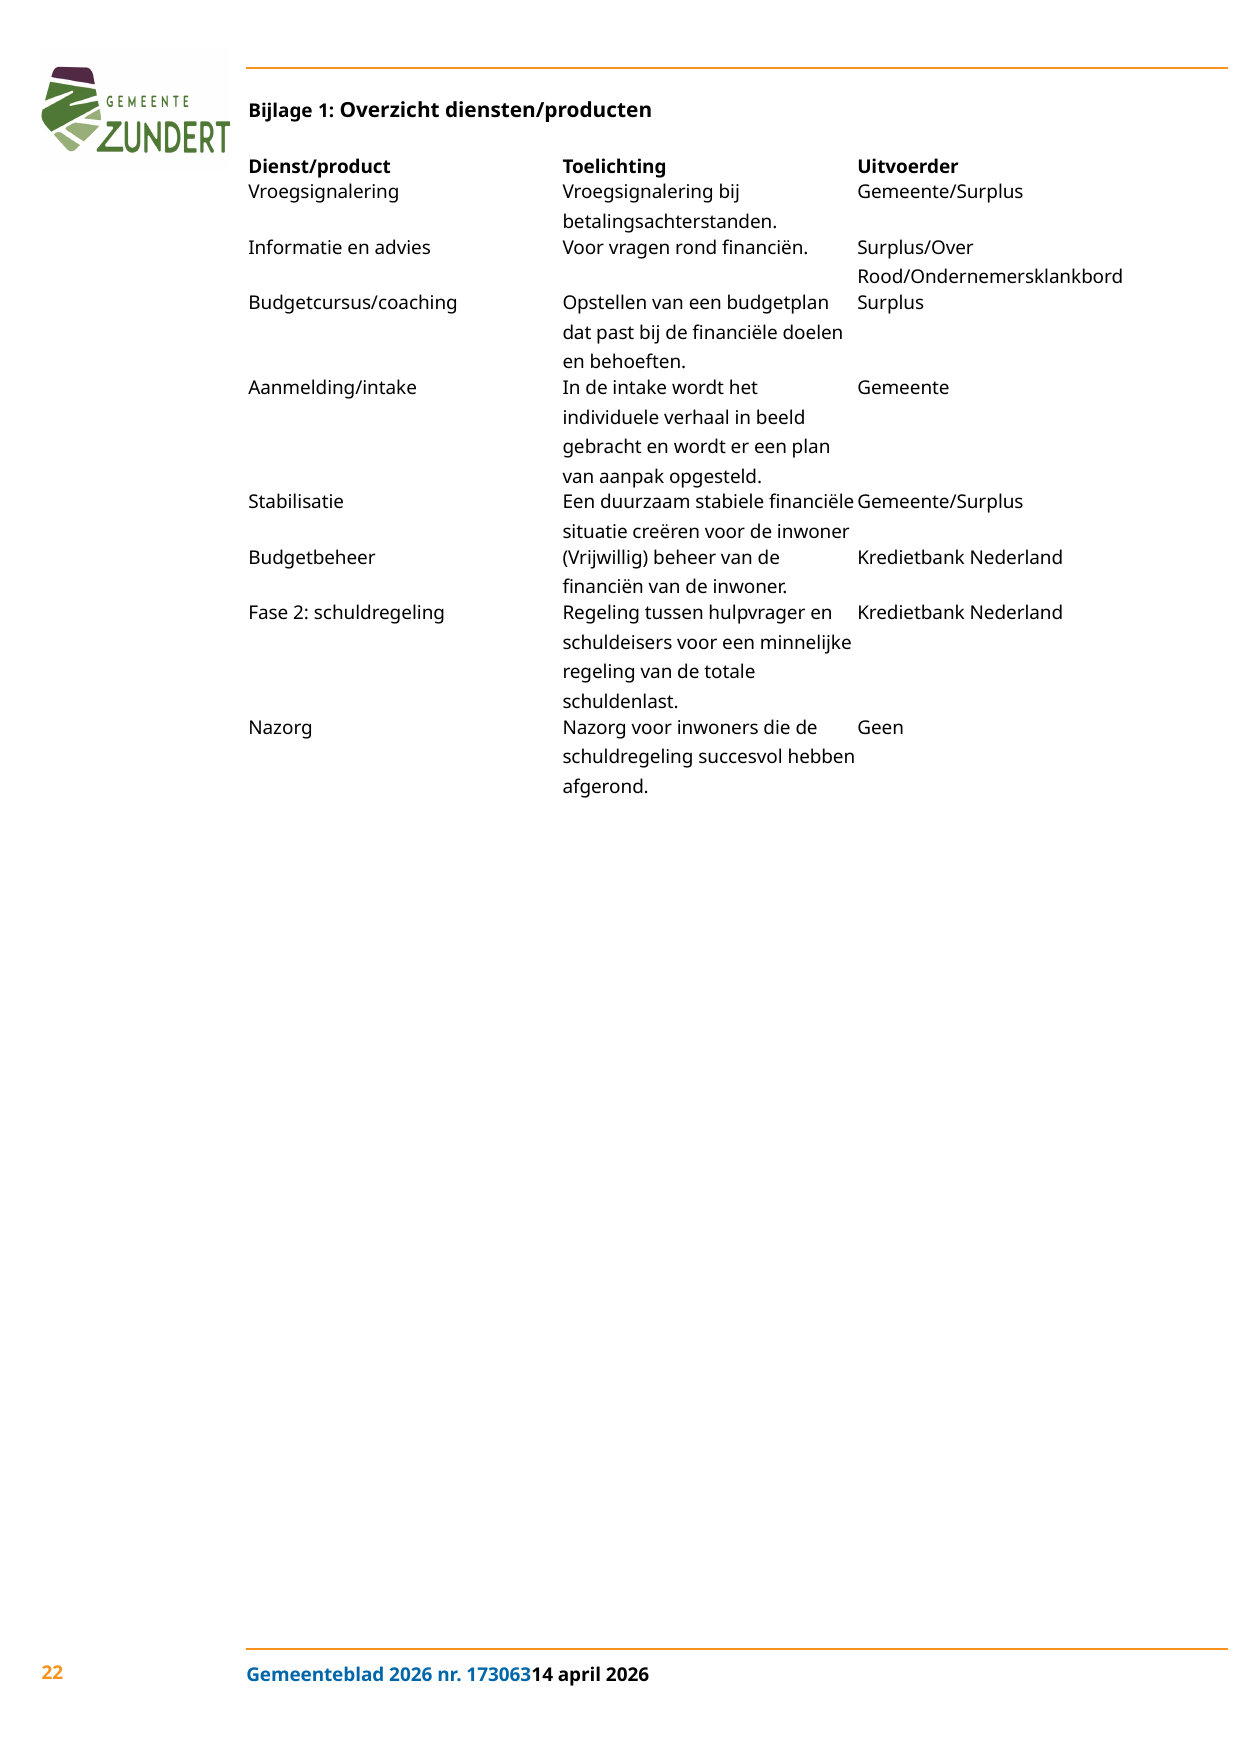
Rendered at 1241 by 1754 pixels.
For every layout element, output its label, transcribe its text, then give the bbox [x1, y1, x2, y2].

table_cell Voor vragen rond financiën. [562, 234, 857, 289]
text Bijlage 1: Overzicht diensten/producten [248, 95, 1152, 123]
table_cell Een duurzaam stabiele financiële situatie creëren voor de inwoner [562, 489, 857, 544]
table_cell (Vrijwillig) beheer van de financiën van de inwoner. [562, 544, 857, 599]
table_cell Gemeente/Surplus [857, 489, 1152, 544]
table_cell Opstellen van een budgetplan dat past bij de financiële doelen en behoeften. [562, 289, 857, 374]
table_cell Vroegsignalering [248, 179, 562, 234]
table_cell Stabilisatie [248, 489, 562, 544]
table_header Dienst/product [248, 153, 562, 179]
table_cell In de intake wordt het individuele verhaal in beeld gebracht en wordt er een plan van aanpak opgesteld. [562, 374, 857, 489]
table_cell Gemeente/Surplus [857, 179, 1152, 234]
table_cell Kredietbank Nederland [857, 599, 1152, 714]
table_cell Nazorg [248, 714, 562, 799]
table_cell Geen [857, 714, 1152, 799]
table_cell Surplus/Over Rood/Ondernemersklankbord [857, 234, 1152, 289]
table_header Uitvoerder [857, 153, 1152, 179]
table_cell Kredietbank Nederland [857, 544, 1152, 599]
table_cell Budgetcursus/coaching [248, 289, 562, 374]
table_cell Nazorg voor inwoners die de schuldregeling succesvol hebben afgerond. [562, 714, 857, 799]
table_cell Regeling tussen hulpvrager en schuldeisers voor een minnelijke regeling van de totale schuldenlast. [562, 599, 857, 714]
table_cell Aanmelding/intake [248, 374, 562, 489]
picture [41, 47, 231, 172]
table_cell Vroegsignalering bij betalingsachterstanden. [562, 179, 857, 234]
table_header Toelichting [562, 153, 857, 179]
table_cell Informatie en advies [248, 234, 562, 289]
table_cell Budgetbeheer [248, 544, 562, 599]
table_cell Surplus [857, 289, 1152, 374]
table_cell Fase 2: schuldregeling [248, 599, 562, 714]
table_cell Gemeente [857, 374, 1152, 489]
